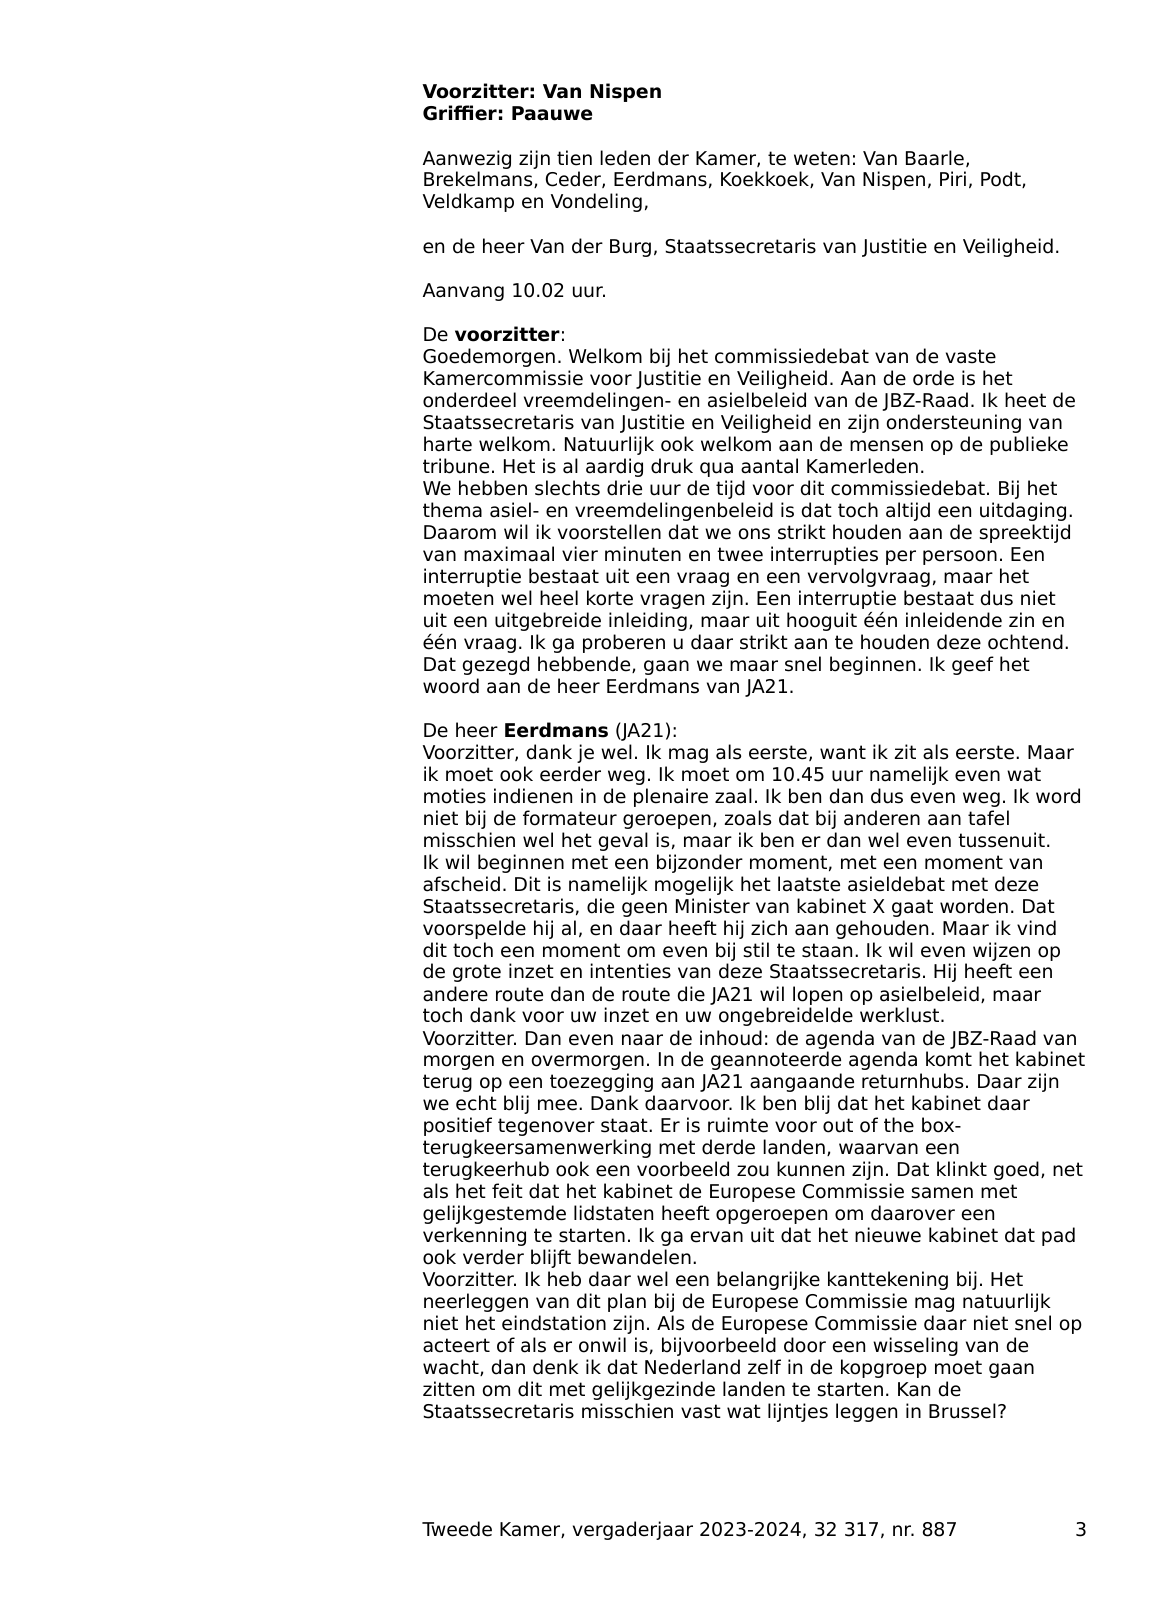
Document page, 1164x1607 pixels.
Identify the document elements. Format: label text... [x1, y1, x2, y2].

text De voorzitter: [422, 324, 1087, 346]
text De heer Eerdmans (JA21): [422, 720, 1087, 742]
text Dat gezegd hebbende, gaan we maar snel beginnen. Ik geef het woord aan de heer Eerdmans van JA21. [422, 653, 1087, 697]
text Voorzitter. Ik heb daar wel een belangrijke kanttekening bij. Het neerleggen van dit plan bij de Europese Commissie mag natuurlijk niet het eindstation zijn. Als de Europese Commissie daar niet snel op acteert of als er onwil is, bijvoorbeeld door een wisseling van de wacht, dan denk ik dat Nederland zelf in de kopgroep moet gaan zitten om dit met gelijkgezinde landen te starten. Kan de Staatssecretaris misschien vast wat lijntjes leggen in Brussel? [422, 1269, 1087, 1423]
text Voorzitter. Dan even naar de inhoud: de agenda van de JBZ-Raad van morgen en overmorgen. In de geannoteerde agenda komt het kabinet terug op een toezegging aan JA21 aangaande returnhubs. Daar zijn we echt blij mee. Dank daarvoor. Ik ben blij dat het kabinet daar positief tegenover staat. Er is ruimte voor out of the box-terugkeersamenwerking met derde landen, waarvan een terugkeerhub ook een voorbeeld zou kunnen zijn. Dat klinkt goed, net als het feit dat het kabinet de Europese Commissie samen met gelijkgestemde lidstaten heeft opgeroepen om daarover een verkenning te starten. Ik ga ervan uit dat het nieuwe kabinet dat pad ook verder blijft bewandelen. [422, 1027, 1087, 1269]
text Ik wil beginnen met een bijzonder moment, met een moment van afscheid. Dit is namelijk mogelijk het laatste asieldebat met deze Staatssecretaris, die geen Minister van kabinet X gaat worden. Dat voorspelde hij al, en daar heeft hij zich aan gehouden. Maar ik vind dit toch een moment om even bij stil te staan. Ik wil even wijzen op de grote inzet en intenties van deze Staatssecretaris. Hij heeft een andere route dan de route die JA21 wil lopen op asielbeleid, maar toch dank voor uw inzet en uw ongebreidelde werklust. [422, 852, 1087, 1027]
text We hebben slechts drie uur de tijd voor dit commissiedebat. Bij het thema asiel- en vreemdelingenbeleid is dat toch altijd een uitdaging. Daarom wil ik voorstellen dat we ons strikt houden aan de spreektijd van maximaal vier minuten en twee interrupties per persoon. Een interruptie bestaat uit een vraag en een vervolgvraag, maar het moeten wel heel korte vragen zijn. Een interruptie bestaat dus niet uit een uitgebreide inleiding, maar uit hooguit één inleidende zin en één vraag. Ik ga proberen u daar strikt aan te houden deze ochtend. [422, 478, 1087, 653]
text en de heer Van der Burg, Staatssecretaris van Justitie en Veiligheid. [422, 236, 1087, 257]
text Aanvang 10.02 uur. [422, 280, 1087, 302]
text Voorzitter, dank je wel. Ik mag als eerste, want ik zit als eerste. Maar ik moet ook eerder weg. Ik moet om 10.45 uur namelijk even wat moties indienen in de plenaire zaal. Ik ben dan dus even weg. Ik word niet bij de formateur geroepen, zoals dat bij anderen aan tafel misschien wel het geval is, maar ik ben er dan wel even tussenuit. [422, 742, 1087, 852]
text Aanwezig zijn tien leden der Kamer, te weten: Van Baarle, Brekelmans, Ceder, Eerdmans, Koekkoek, Van Nispen, Piri, Podt, Veldkamp en Vondeling, [422, 147, 1087, 213]
text Voorzitter: Van Nispen [422, 81, 1087, 103]
text Goedemorgen. Welkom bij het commissiedebat van de vaste Kamercommissie voor Justitie en Veiligheid. Aan de orde is het onderdeel vreemdelingen- en asielbeleid van de JBZ-Raad. Ik heet de Staatssecretaris van Justitie en Veiligheid en zijn ondersteuning van harte welkom. Natuurlijk ook welkom aan de mensen op de publieke tribune. Het is al aardig druk qua aantal Kamerleden. [422, 346, 1087, 478]
text Griffier: Paauwe [422, 103, 1087, 125]
